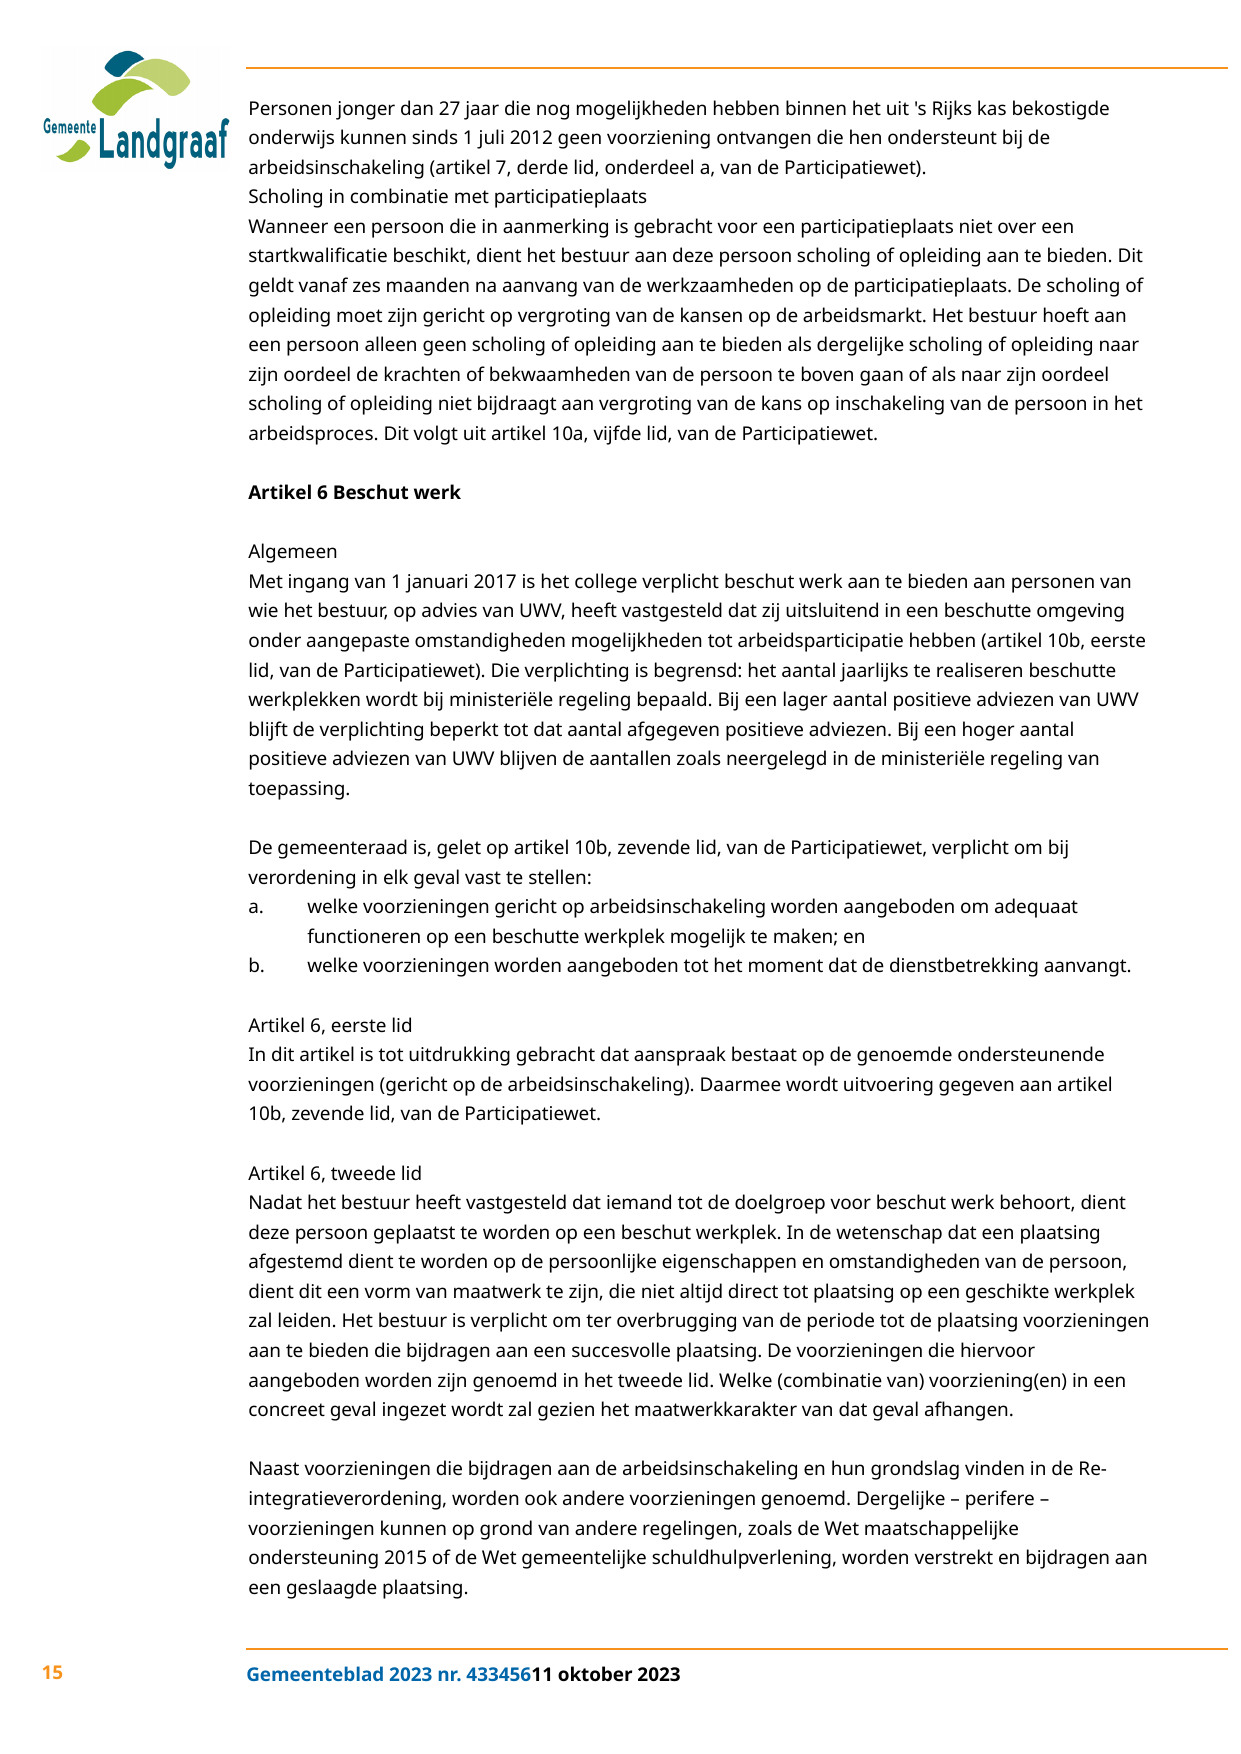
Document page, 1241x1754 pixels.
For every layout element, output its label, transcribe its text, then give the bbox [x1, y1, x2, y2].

text Artikel 6, eerste lid [248, 1012, 1152, 1038]
list welke voorzieningen gericht op arbeidsinschakeling worden aangeboden om adequaat functioneren op een beschutte werkplek mogelijk te maken; en [248, 893, 1152, 949]
text Algemeen [248, 538, 1152, 564]
text In dit artikel is tot uitdrukking gebracht dat aanspraak bestaat op de genoemde ondersteunende voorzieningen (gericht op de arbeidsinschakeling). Daarmee wordt uitvoering gegeven aan artikel 10b, zevende lid, van de Participatiewet. [248, 1041, 1152, 1126]
text Met ingang van 1 januari 2017 is het college verplicht beschut werk aan te bieden aan personen van wie het bestuur, op advies van UWV, heeft vastgesteld dat zij uitsluitend in een beschutte omgeving onder aangepaste omstandigheden mogelijkheden tot arbeidsparticipatie hebben (artikel 10b, eerste lid, van de Participatiewet). Die verplichting is begrensd: het aantal jaarlijks te realiseren beschutte werkplekken wordt bij ministeriële regeling bepaald. Bij een lager aantal positieve adviezen van UWV blijft de verplichting beperkt tot dat aantal afgegeven positieve adviezen. Bij een hoger aantal positieve adviezen van UWV blijven de aantallen zoals neergelegd in de ministeriële regeling van toepassing. [248, 568, 1152, 801]
text Artikel 6 Beschut werk [248, 479, 1152, 505]
text De gemeenteraad is, gelet op artikel 10b, zevende lid, van de Participatiewet, verplicht om bij verordening in elk geval vast te stellen: [248, 834, 1152, 890]
text Naast voorzieningen die bijdragen aan de arbeidsinschakeling en hun grondslag vinden in de Re- integratieverordening, worden ook andere voorzieningen genoemd. Dergelijke – perifere – voorzieningen kunnen op grond van andere regelingen, zoals de Wet maatschappelijke ondersteuning 2015 of de Wet gemeentelijke schuldhulpverlening, worden verstrekt en bijdragen aan een geslaagde plaatsing. [248, 1456, 1152, 1600]
picture [41, 47, 231, 172]
text Personen jonger dan 27 jaar die nog mogelijkheden hebben binnen het uit 's Rijks kas bekostigde onderwijs kunnen sinds 1 juli 2012 geen voorziening ontvangen die hen ondersteunt bij de arbeidsinschakeling (artikel 7, derde lid, onderdeel a, van de Participatiewet). [248, 95, 1152, 180]
text Scholing in combinatie met participatieplaats [248, 183, 1152, 209]
text Artikel 6, tweede lid [248, 1160, 1152, 1186]
text Wanneer een persoon die in aanmerking is gebracht voor een participatieplaats niet over een startkwalificatie beschikt, dient het bestuur aan deze persoon scholing of opleiding aan te bieden. Dit geldt vanaf zes maanden na aanvang van de werkzaamheden op de participatieplaats. De scholing of opleiding moet zijn gericht op vergroting van de kansen op de arbeidsmarkt. Het bestuur hoeft aan een persoon alleen geen scholing of opleiding aan te bieden als dergelijke scholing of opleiding naar zijn oordeel de krachten of bekwaamheden van de persoon te boven gaan of als naar zijn oordeel scholing of opleiding niet bijdraagt aan vergroting van de kans op inschakeling van de persoon in het arbeidsproces. Dit volgt uit artikel 10a, vijfde lid, van de Participatiewet. [248, 213, 1152, 446]
list welke voorzieningen worden aangeboden tot het moment dat de dienstbetrekking aanvangt. [248, 953, 1152, 978]
text Nadat het bestuur heeft vastgesteld dat iemand tot de doelgroep voor beschut werk behoort, dient deze persoon geplaatst te worden op een beschut werkplek. In de wetenschap dat een plaatsing afgestemd dient te worden op de persoonlijke eigenschappen en omstandigheden van de persoon, dient dit een vorm van maatwerk te zijn, die niet altijd direct tot plaatsing op een geschikte werkplek zal leiden. Het bestuur is verplicht om ter overbrugging van de periode tot de plaatsing voorzieningen aan te bieden die bijdragen aan een succesvolle plaatsing. De voorzieningen die hiervoor aangeboden worden zijn genoemd in het tweede lid. Welke (combinatie van) voorziening(en) in een concreet geval ingezet wordt zal gezien het maatwerkkarakter van dat geval afhangen. [248, 1189, 1152, 1422]
